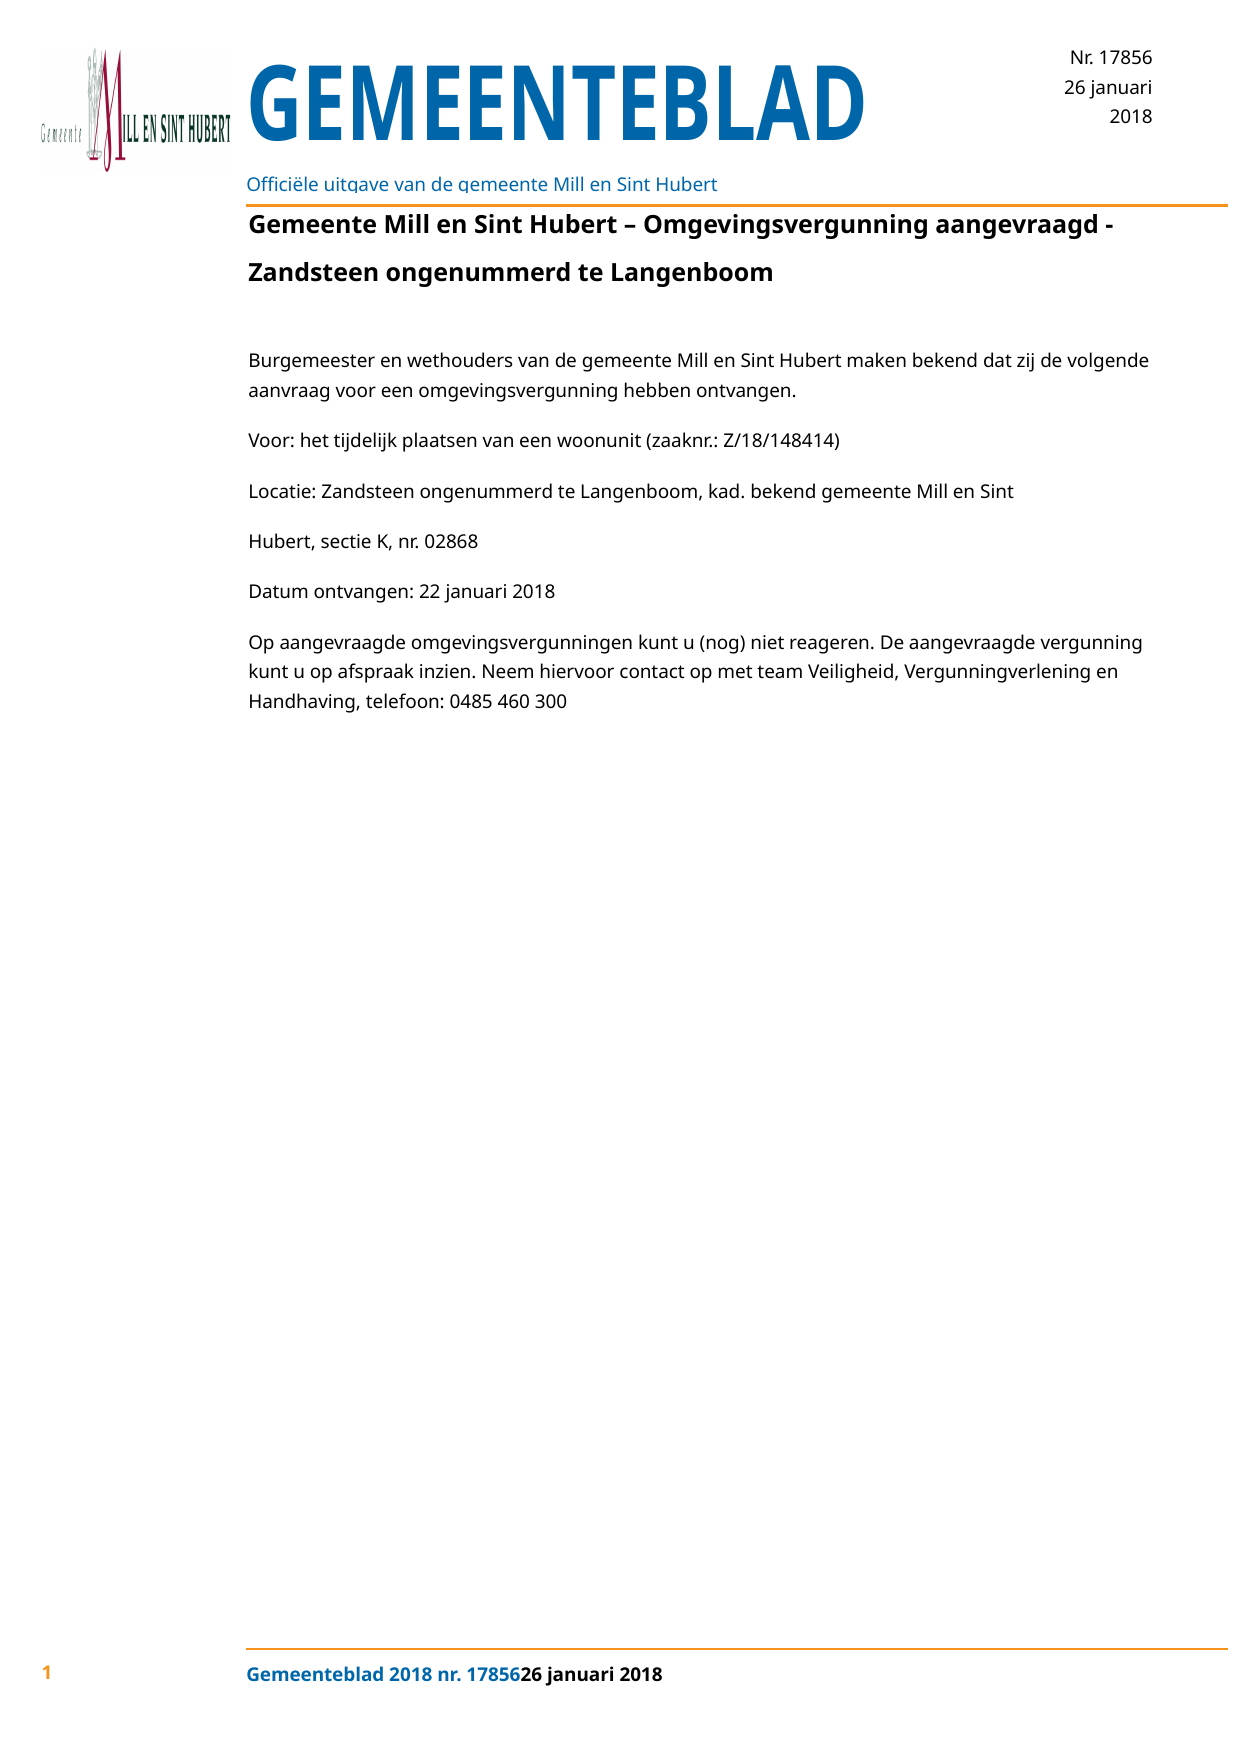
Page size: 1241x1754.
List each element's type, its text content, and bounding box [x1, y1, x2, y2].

text Burgemeester en wethouders van de gemeente Mill en Sint Hubert maken bekend dat zij de volgende aanvraag voor een omgevingsvergunning hebben ontvangen. [248, 347, 1152, 403]
text Hubert, sectie K, nr. 02868 [248, 528, 1152, 554]
text Datum ontvangen: 22 januari 2018 [248, 579, 1152, 604]
picture [41, 47, 231, 172]
text Op aangevraagde omgevingsvergunningen kunt u (nog) niet reageren. De aangevraagde vergunning kunt u op afspraak inzien. Neem hiervoor contact op met team Veiligheid, Vergunningverlening en Handhaving, telefoon: 0485 460 300 [248, 629, 1152, 714]
text Locatie: Zandsteen ongenummerd te Langenboom, kad. bekend gemeente Mill en Sint [248, 478, 1152, 504]
text Voor: het tijdelijk plaatsen van een woonunit (zaaknr.: Z/18/148414) [248, 427, 1152, 453]
text Gemeente Mill en Sint Hubert – Omgevingsvergunning aangevraagd - Zandsteen ongenummerd te Langenboom [248, 207, 1152, 288]
